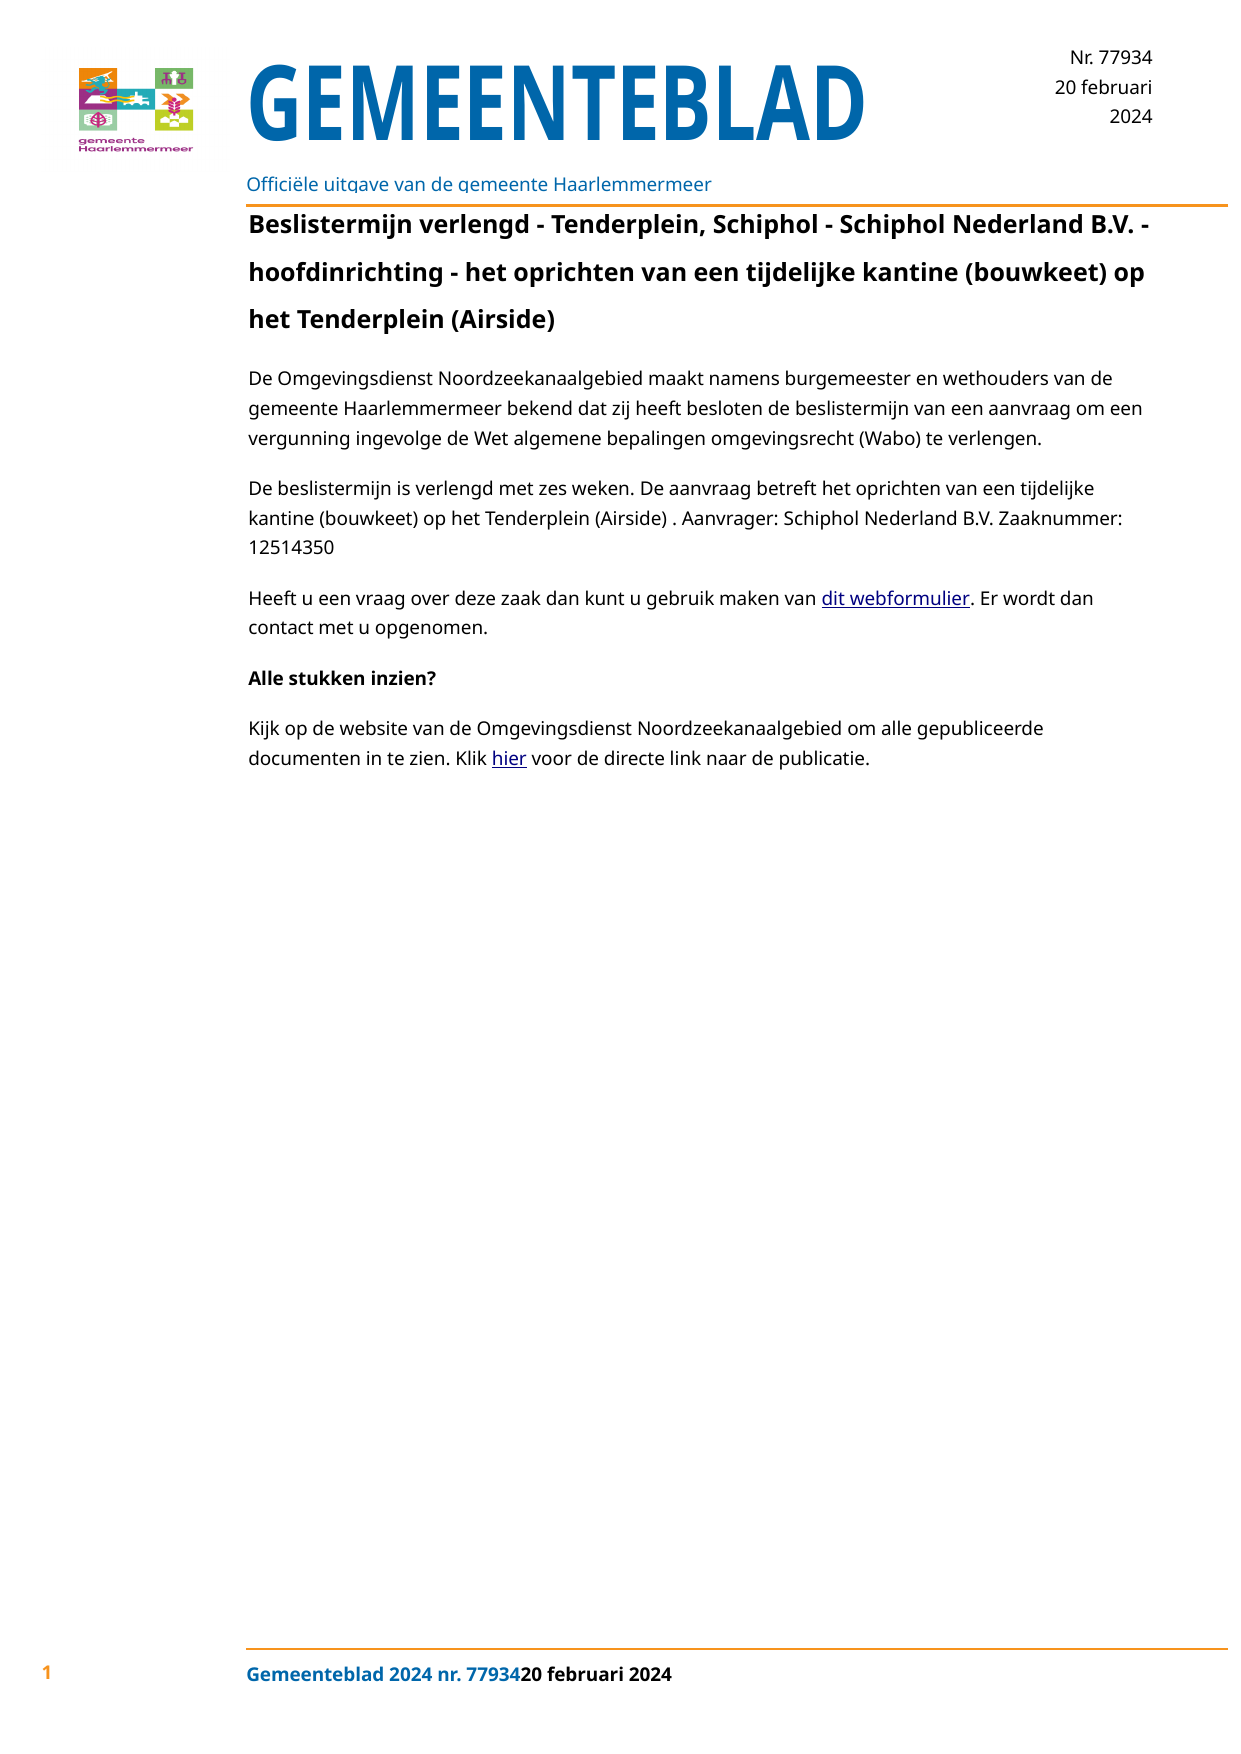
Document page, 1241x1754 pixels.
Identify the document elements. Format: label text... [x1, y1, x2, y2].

text Beslistermijn verlengd - Tenderplein, Schiphol - Schiphol Nederland B.V. - hoofdinrichting - het oprichten van een tijdelijke kantine (bouwkeet) op het Tenderplein (Airside) [248, 207, 1152, 336]
text De beslistermijn is verlengd met zes weken. De aanvraag betreft het oprichten van een tijdelijke kantine (bouwkeet) op het Tenderplein (Airside) . Aanvrager: Schiphol Nederland B.V. Zaaknummer: 12514350 [248, 475, 1152, 560]
picture [41, 47, 231, 172]
text De Omgevingsdienst Noordzeekanaalgebied maakt namens burgemeester en wethouders van de gemeente Haarlemmermeer bekend dat zij heeft besloten de beslistermijn van een aanvraag om een vergunning ingevolge de Wet algemene bepalingen omgevingsrecht (Wabo) te verlengen. [248, 366, 1152, 450]
text Kijk op de website van de Omgevingsdienst Noordzeekanaalgebied om alle gepubliceerde documenten in te zien. Klik hier voor de directe link naar de publicatie. [248, 715, 1152, 770]
text Heeft u een vraag over deze zaak dan kunt u gebruik maken van dit webformulier. Er wordt dan contact met u opgenomen. [248, 585, 1152, 640]
text Alle stukken inzien? [248, 665, 1152, 690]
